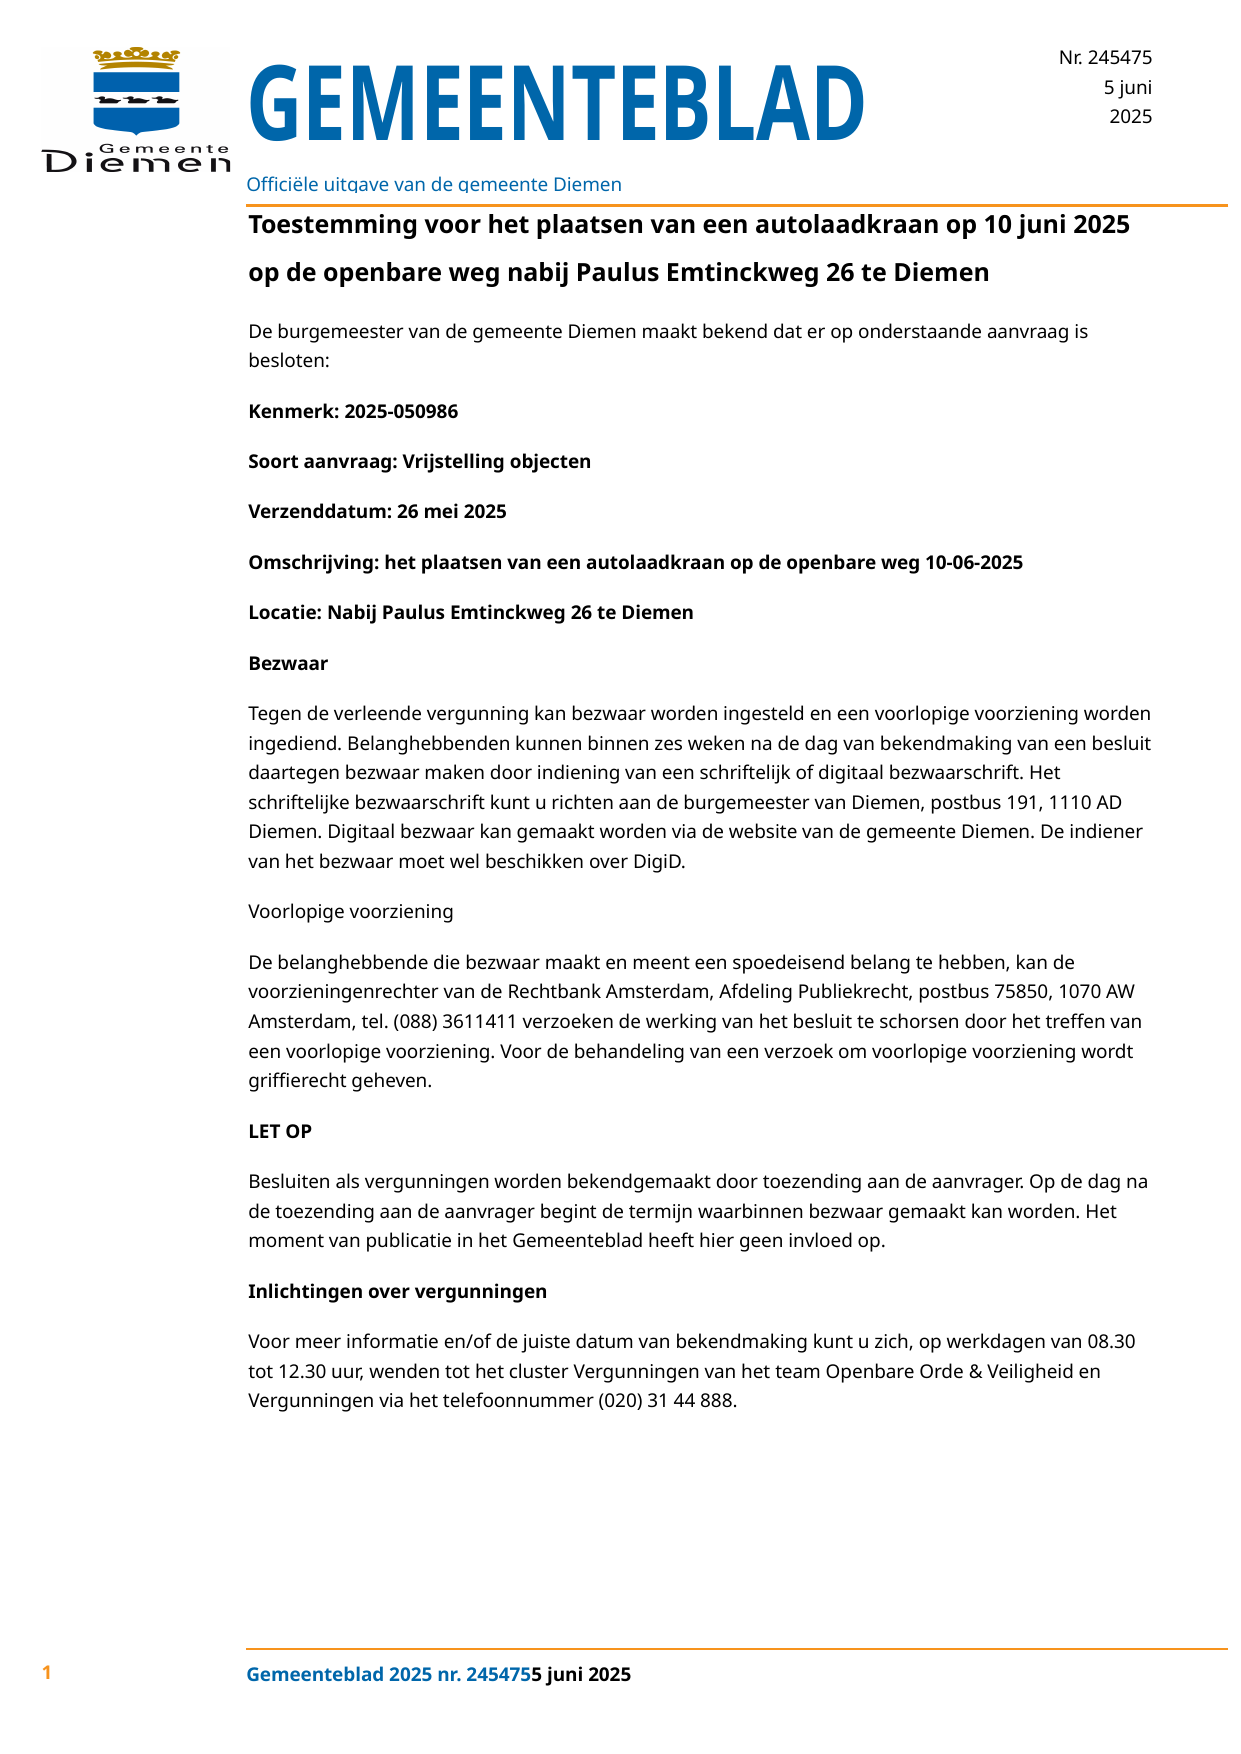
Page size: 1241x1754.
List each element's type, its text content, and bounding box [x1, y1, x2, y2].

picture [41, 47, 231, 172]
text Bezwaar [248, 650, 1152, 676]
text Tegen de verleende vergunning kan bezwaar worden ingesteld en een voorlopige voorziening worden ingediend. Belanghebbenden kunnen binnen zes weken na de dag van bekendmaking van een besluit daartegen bezwaar maken door indiening van een schriftelijk of digitaal bezwaarschrift. Het schriftelijke bezwaarschrift kunt u richten aan de burgemeester van Diemen, postbus 191, 1110 AD Diemen. Digitaal bezwaar kan gemaakt worden via de website van de gemeente Diemen. De indiener van het bezwaar moet wel beschikken over DigiD. [248, 700, 1152, 874]
text Voor meer informatie en/of de juiste datum van bekendmaking kunt u zich, op werkdagen van 08.30 tot 12.30 uur, wenden tot het cluster Vergunningen van het team Openbare Orde & Veiligheid en Vergunningen via het telefoonnummer (020) 31 44 888. [248, 1328, 1152, 1413]
text Besluiten als vergunningen worden bekendgemaakt door toezending aan de aanvrager. Op de dag na de toezending aan de aanvrager begint de termijn waarbinnen bezwaar gemaakt kan worden. Het moment van publicatie in het Gemeenteblad heeft hier geen invloed op. [248, 1168, 1152, 1253]
text Kenmerk: 2025-050986 [248, 398, 1152, 424]
text Verzenddatum: 26 mei 2025 [248, 499, 1152, 524]
text De burgemeester van de gemeente Diemen maakt bekend dat er op onderstaande aanvraag is besloten: [248, 318, 1152, 373]
text Inlichtingen over vergunningen [248, 1278, 1152, 1304]
text Locatie: Nabij Paulus Emtinckweg 26 te Diemen [248, 599, 1152, 625]
text Voorlopige voorziening [248, 899, 1152, 924]
text Toestemming voor het plaatsen van een autolaadkraan op 10 juni 2025 op de openbare weg nabij Paulus Emtinckweg 26 te Diemen [248, 207, 1152, 288]
text De belanghebbende die bezwaar maakt en meent een spoedeisend belang te hebben, kan de voorzieningenrechter van de Rechtbank Amsterdam, Afdeling Publiekrecht, postbus 75850, 1070 AW Amsterdam, tel. (088) 3611411 verzoeken de werking van het besluit te schorsen door het treffen van een voorlopige voorziening. Voor de behandeling van een verzoek om voorlopige voorziening wordt griffierecht geheven. [248, 949, 1152, 1093]
text Soort aanvraag: Vrijstelling objecten [248, 448, 1152, 474]
text Omschrijving: het plaatsen van een autolaadkraan op de openbare weg 10-06-2025 [248, 549, 1152, 575]
text LET OP [248, 1118, 1152, 1144]
